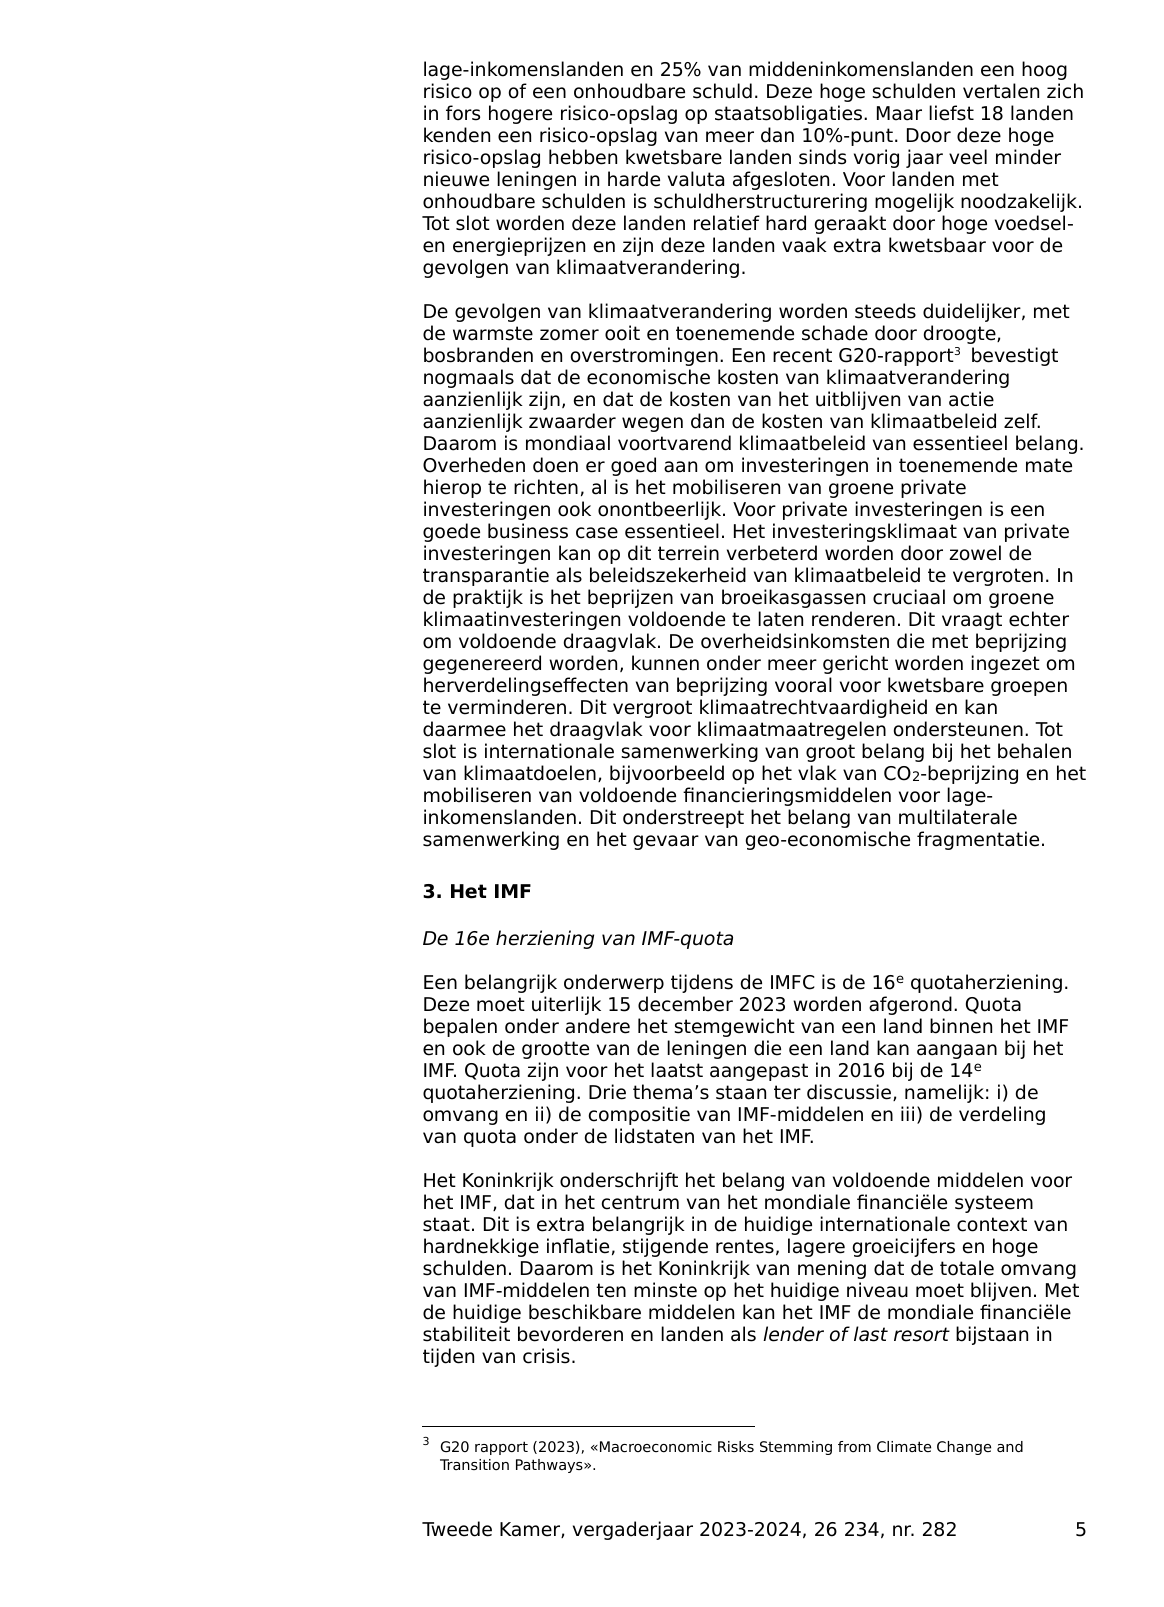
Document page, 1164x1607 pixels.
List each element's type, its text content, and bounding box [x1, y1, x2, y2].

text Een belangrijk onderwerp tijdens de IMFC is de 16e quotaherziening. Deze moet uiterlijk 15 december 2023 worden afgerond. Quota bepalen onder andere het stemgewicht van een land binnen het IMF en ook de grootte van de leningen die een land kan aangaan bij het IMF. Quota zijn voor het laatst aangepast in 2016 bij de 14e quotaherziening. Drie thema’s staan ter discussie, namelijk: i) de omvang en ii) de compositie van IMF-middelen en iii) de verdeling van quota onder de lidstaten van het IMF. [422, 972, 1087, 1147]
text Het Koninkrijk onderschrijft het belang van voldoende middelen voor het IMF, dat in het centrum van het mondiale financiële systeem staat. Dit is extra belangrijk in de huidige internationale context van hardnekkige inflatie, stijgende rentes, lagere groeicijfers en hoge schulden. Daarom is het Koninkrijk van mening dat de totale omvang van IMF-middelen ten minste op het huidige niveau moet blijven. Met de huidige beschikbare middelen kan het IMF de mondiale financiële stabiliteit bevorderen en landen als lender of last resort bijstaan in tijden van crisis. [422, 1170, 1087, 1367]
text lage-inkomenslanden en 25% van middeninkomenslanden een hoog risico op of een onhoudbare schuld. Deze hoge schulden vertalen zich in fors hogere risico-opslag op staatsobligaties. Maar liefst 18 landen kenden een risico-opslag van meer dan 10%-punt. Door deze hoge risico-opslag hebben kwetsbare landen sinds vorig jaar veel minder nieuwe leningen in harde valuta afgesloten. Voor landen met onhoudbare schulden is schuldherstructurering mogelijk noodzakelijk. Tot slot worden deze landen relatief hard geraakt door hoge voedsel- en energieprijzen en zijn deze landen vaak extra kwetsbaar voor de gevolgen van klimaatverandering. [422, 59, 1087, 279]
text G20 rapport (2023), «Macroeconomic Risks Stemming from Climate Change and Transition Pathways». [422, 1435, 1087, 1474]
subtitle 3. Het IMF [422, 881, 1087, 902]
text De gevolgen van klimaatverandering worden steeds duidelijker, met de warmste zomer ooit en toenemende schade door droogte, bosbranden en overstromingen. Een recent G20-rapport bevestigt nogmaals dat de economische kosten van klimaatverandering aanzienlijk zijn, en dat de kosten van het uitblijven van actie aanzienlijk zwaarder wegen dan de kosten van klimaatbeleid zelf. Daarom is mondiaal voortvarend klimaatbeleid van essentieel belang. Overheden doen er goed aan om investeringen in toenemende mate hierop te richten, al is het mobiliseren van groene private investeringen ook onontbeerlijk. Voor private investeringen is een goede business case essentieel. Het investeringsklimaat van private investeringen kan op dit terrein verbeterd worden door zowel de transparantie als beleidszekerheid van klimaatbeleid te vergroten. In de praktijk is het beprijzen van broeikasgassen cruciaal om groene klimaatinvesteringen voldoende te laten renderen. Dit vraagt echter om voldoende draagvlak. De overheidsinkomsten die met beprijzing gegenereerd worden, kunnen onder meer gericht worden ingezet om herverdelingseffecten van beprijzing vooral voor kwetsbare groepen te verminderen. Dit vergroot klimaatrechtvaardigheid en kan daarmee het draagvlak voor klimaatmaatregelen ondersteunen. Tot slot is internationale samenwerking van groot belang bij het behalen van klimaatdoelen, bijvoorbeeld op het vlak van CO2-beprijzing en het mobiliseren van voldoende financieringsmiddelen voor lage-inkomenslanden. Dit onderstreept het belang van multilaterale samenwerking en het gevaar van geo-economische fragmentatie. [422, 301, 1087, 851]
subtitle De 16e herziening van IMF-quota [422, 927, 1087, 949]
